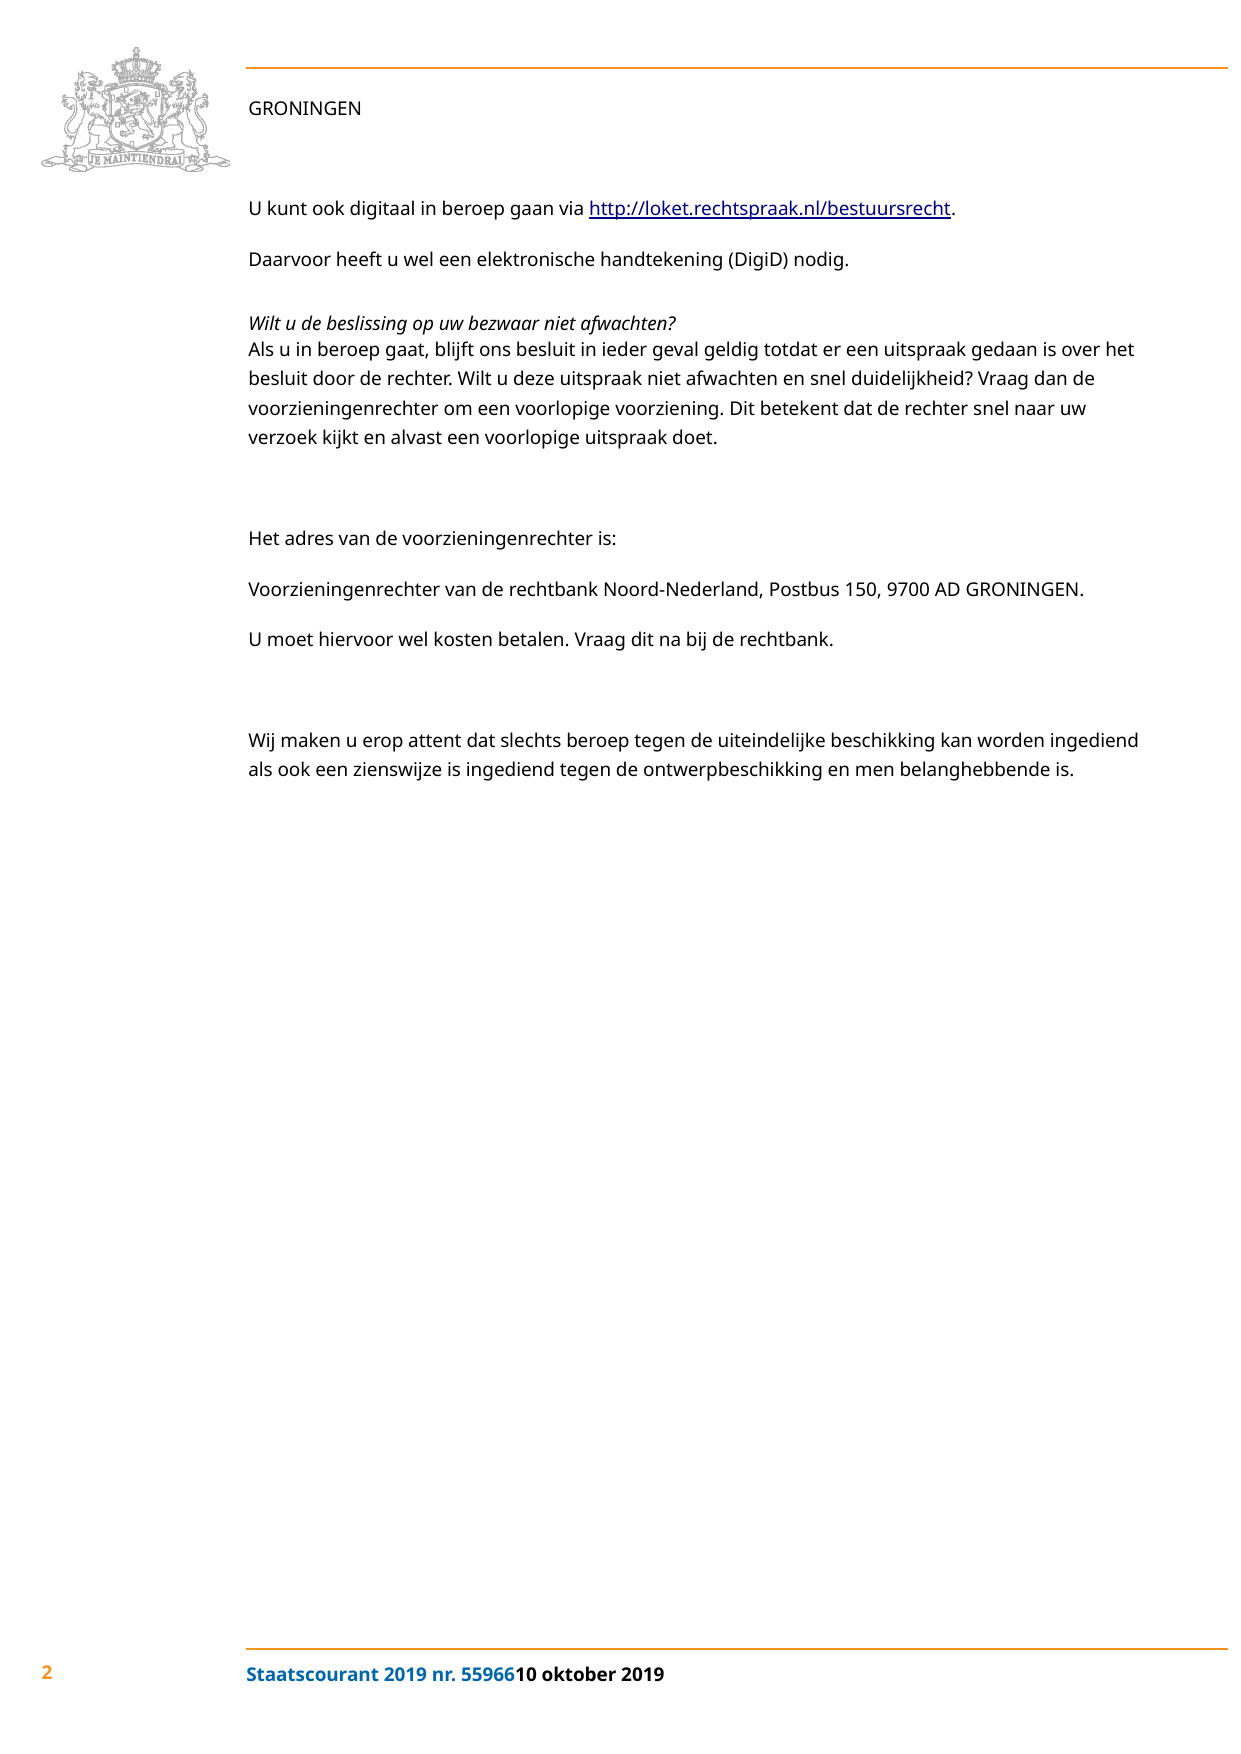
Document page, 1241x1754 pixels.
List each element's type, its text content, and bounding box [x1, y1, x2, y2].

text Als u in beroep gaat, blijft ons besluit in ieder geval geldig totdat er een uitspraak gedaan is over het besluit door de rechter. Wilt u deze uitspraak niet afwachten en snel duidelijkheid? Vraag dan de voorzieningenrechter om een voorlopige voorziening. Dit betekent dat de rechter snel naar uw verzoek kijkt en alvast een voorlopige uitspraak doet. [248, 336, 1152, 450]
text GRONINGEN [248, 95, 1152, 121]
text Wij maken u erop attent dat slechts beroep tegen de uiteindelijke beschikking kan worden ingediend als ook een zienswijze is ingediend tegen de ontwerpbeschikking en men belanghebbende is. [248, 727, 1152, 782]
text Het adres van de voorzieningenrechter is: [248, 525, 1152, 551]
text Daarvoor heeft u wel een elektronische handtekening (DigiD) nodig. [248, 246, 1152, 272]
text Wilt u de beslissing op uw bezwaar niet afwachten? [248, 310, 1152, 336]
picture [41, 47, 231, 172]
text U kunt ook digitaal in beroep gaan via http://loket.rechtspraak.nl/bestuursrecht. [248, 196, 1152, 221]
text U moet hiervoor wel kosten betalen. Vraag dit na bij de rechtbank. [248, 626, 1152, 652]
text Voorzieningenrechter van de rechtbank Noord-Nederland, Postbus 150, 9700 AD GRONINGEN. [248, 576, 1152, 601]
